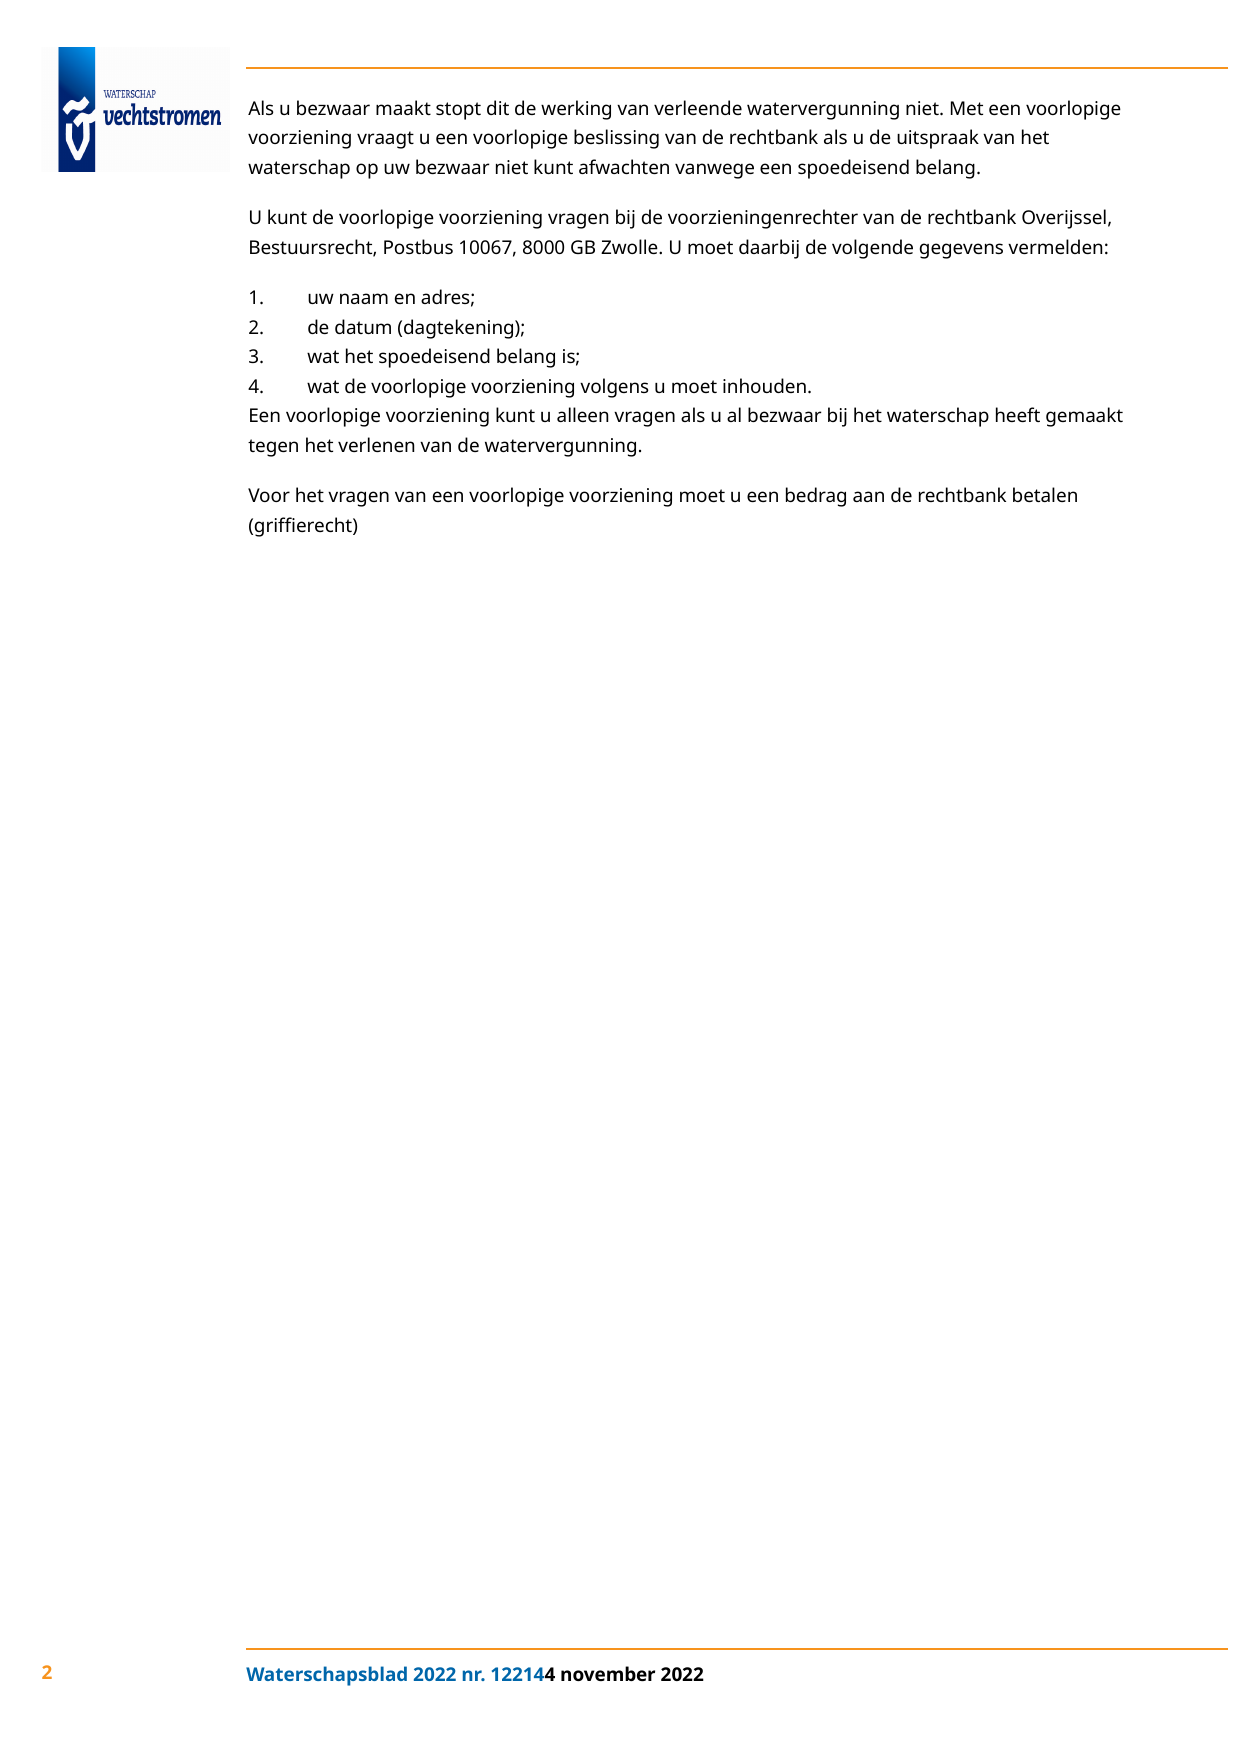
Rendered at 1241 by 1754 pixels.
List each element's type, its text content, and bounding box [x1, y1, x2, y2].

text U kunt de voorlopige voorziening vragen bij de voorzieningenrechter van de rechtbank Overijssel, Bestuursrecht, Postbus 10067, 8000 GB Zwolle. U moet daarbij de volgende gegevens vermelden: [248, 204, 1152, 260]
list wat het spoedeisend belang is; [248, 343, 1152, 369]
picture [41, 47, 231, 172]
list wat de voorlopige voorziening volgens u moet inhouden. [248, 373, 1152, 399]
list de datum (dagtekening); [248, 314, 1152, 340]
text Voor het vragen van een voorlopige voorziening moet u een bedrag aan de rechtbank betalen (griffierecht) [248, 483, 1152, 538]
text Een voorlopige voorziening kunt u alleen vragen als u al bezwaar bij het waterschap heeft gemaakt tegen het verlenen van de watervergunning. [248, 403, 1152, 458]
text Als u bezwaar maakt stopt dit de werking van verleende watervergunning niet. Met een voorlopige voorziening vraagt u een voorlopige beslissing van de rechtbank als u de uitspraak van het waterschap op uw bezwaar niet kunt afwachten vanwege een spoedeisend belang. [248, 95, 1152, 180]
list uw naam en adres; [248, 284, 1152, 310]
